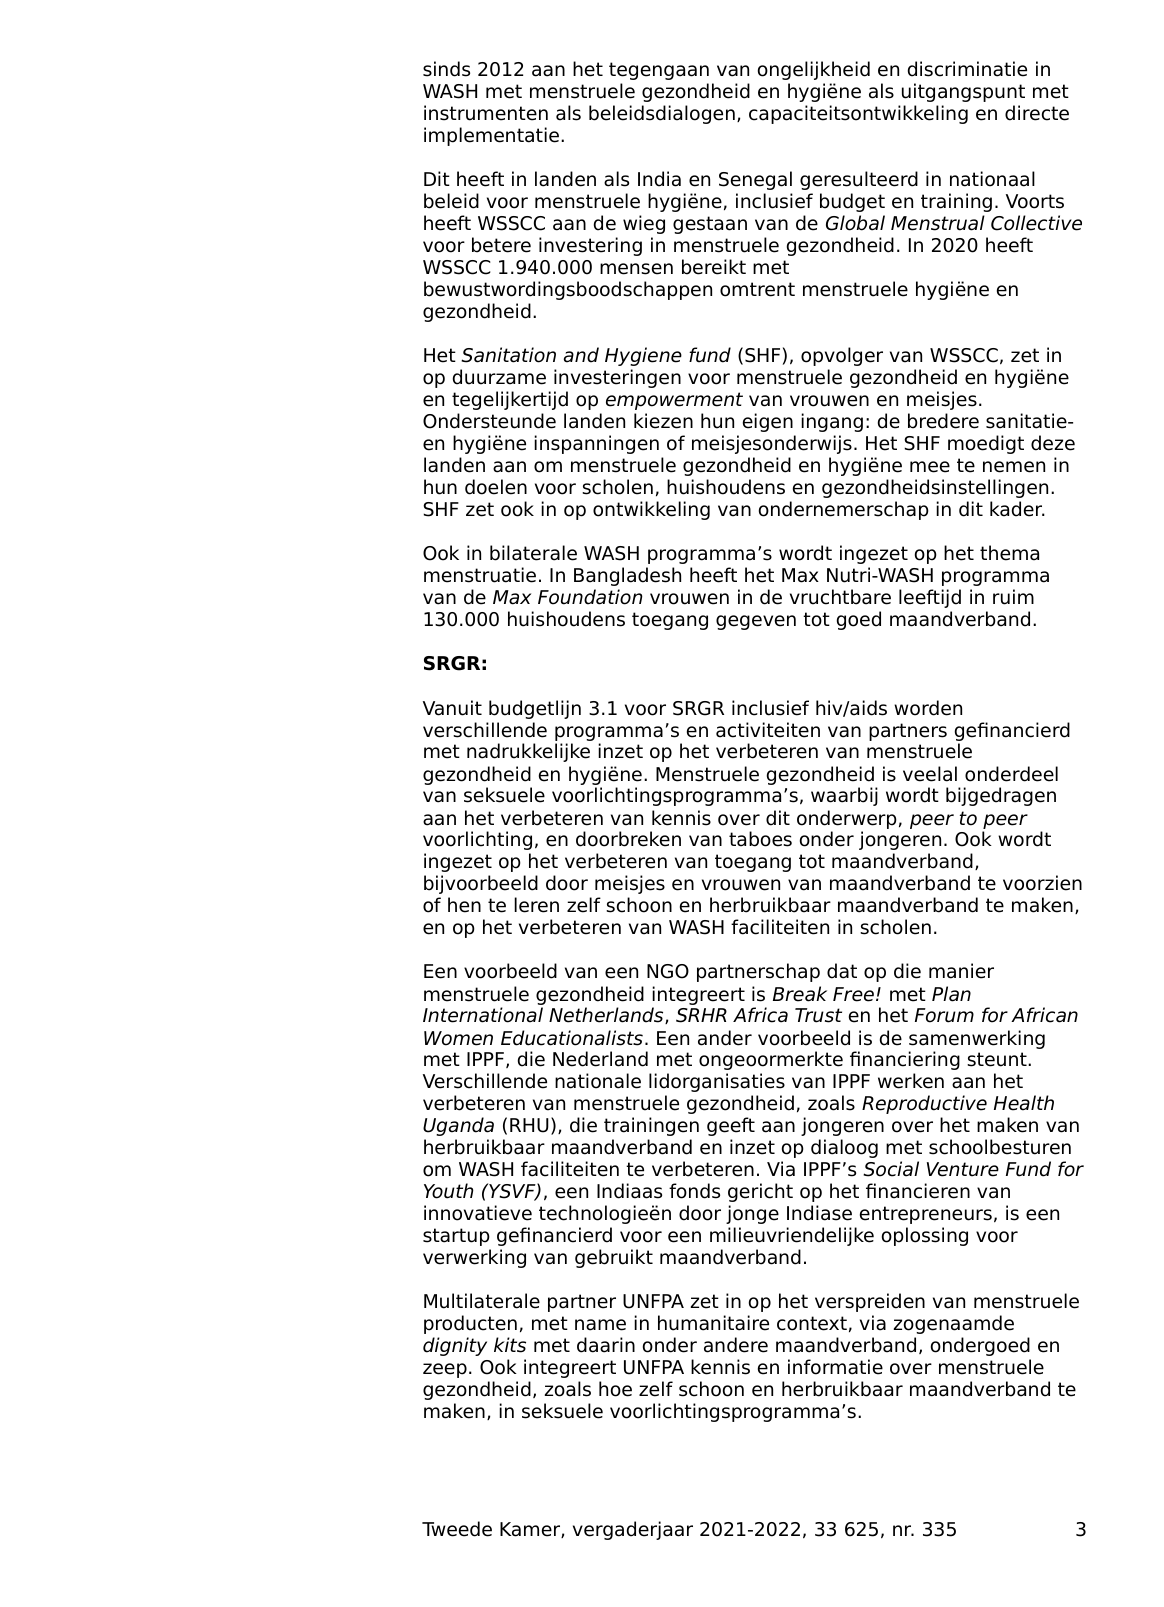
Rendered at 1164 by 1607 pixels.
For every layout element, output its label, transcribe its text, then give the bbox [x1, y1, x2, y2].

text Een voorbeeld van een NGO partnerschap dat op die manier menstruele gezondheid integreert is Break Free! met Plan International Netherlands, SRHR Africa Trust en het Forum for African Women Educationalists. Een ander voorbeeld is de samenwerking met IPPF, die Nederland met ongeoormerkte financiering steunt. Verschillende nationale lidorganisaties van IPPF werken aan het verbeteren van menstruele gezondheid, zoals Reproductive Health Uganda (RHU), die trainingen geeft aan jongeren over het maken van herbruikbaar maandverband en inzet op dialoog met schoolbesturen om WASH faciliteiten te verbeteren. Via IPPF’s Social Venture Fund for Youth (YSVF), een Indiaas fonds gericht op het financieren van innovatieve technologieën door jonge Indiase entrepreneurs, is een startup gefinancierd voor een milieuvriendelijke oplossing voor verwerking van gebruikt maandverband. [422, 961, 1087, 1269]
text Het Sanitation and Hygiene fund (SHF), opvolger van WSSCC, zet in op duurzame investeringen voor menstruele gezondheid en hygiëne en tegelijkertijd op empowerment van vrouwen en meisjes. Ondersteunde landen kiezen hun eigen ingang: de bredere sanitatie- en hygiëne inspanningen of meisjesonderwijs. Het SHF moedigt deze landen aan om menstruele gezondheid en hygiëne mee te nemen in hun doelen voor scholen, huishoudens en gezondheidsinstellingen. SHF zet ook in op ontwikkeling van ondernemerschap in dit kader. [422, 345, 1087, 521]
text sinds 2012 aan het tegengaan van ongelijkheid en discriminatie in WASH met menstruele gezondheid en hygiëne als uitgangspunt met instrumenten als beleidsdialogen, capaciteitsontwikkeling en directe implementatie. [422, 59, 1087, 147]
text Multilaterale partner UNFPA zet in op het verspreiden van menstruele producten, met name in humanitaire context, via zogenaamde dignity kits met daarin onder andere maandverband, ondergoed en zeep. Ook integreert UNFPA kennis en informatie over menstruele gezondheid, zoals hoe zelf schoon en herbruikbaar maandverband te maken, in seksuele voorlichtingsprogramma’s. [422, 1291, 1087, 1423]
subtitle SRGR: [422, 653, 1087, 675]
text Dit heeft in landen als India en Senegal geresulteerd in nationaal beleid voor menstruele hygiëne, inclusief budget en training. Voorts heeft WSSCC aan de wieg gestaan van de Global Menstrual Collective voor betere investering in menstruele gezondheid. In 2020 heeft WSSCC 1.940.000 mensen bereikt met bewustwordingsboodschappen omtrent menstruele hygiëne en gezondheid. [422, 169, 1087, 323]
text Vanuit budgetlijn 3.1 voor SRGR inclusief hiv/aids worden verschillende programma’s en activiteiten van partners gefinancierd met nadrukkelijke inzet op het verbeteren van menstruele gezondheid en hygiëne. Menstruele gezondheid is veelal onderdeel van seksuele voorlichtingsprogramma’s, waarbij wordt bijgedragen aan het verbeteren van kennis over dit onderwerp, peer to peer voorlichting, en doorbreken van taboes onder jongeren. Ook wordt ingezet op het verbeteren van toegang tot maandverband, bijvoorbeeld door meisjes en vrouwen van maandverband te voorzien of hen te leren zelf schoon en herbruikbaar maandverband te maken, en op het verbeteren van WASH faciliteiten in scholen. [422, 697, 1087, 939]
text Ook in bilaterale WASH programma’s wordt ingezet op het thema menstruatie. In Bangladesh heeft het Max Nutri-WASH programma van de Max Foundation vrouwen in de vruchtbare leeftijd in ruim 130.000 huishoudens toegang gegeven tot goed maandverband. [422, 543, 1087, 631]
